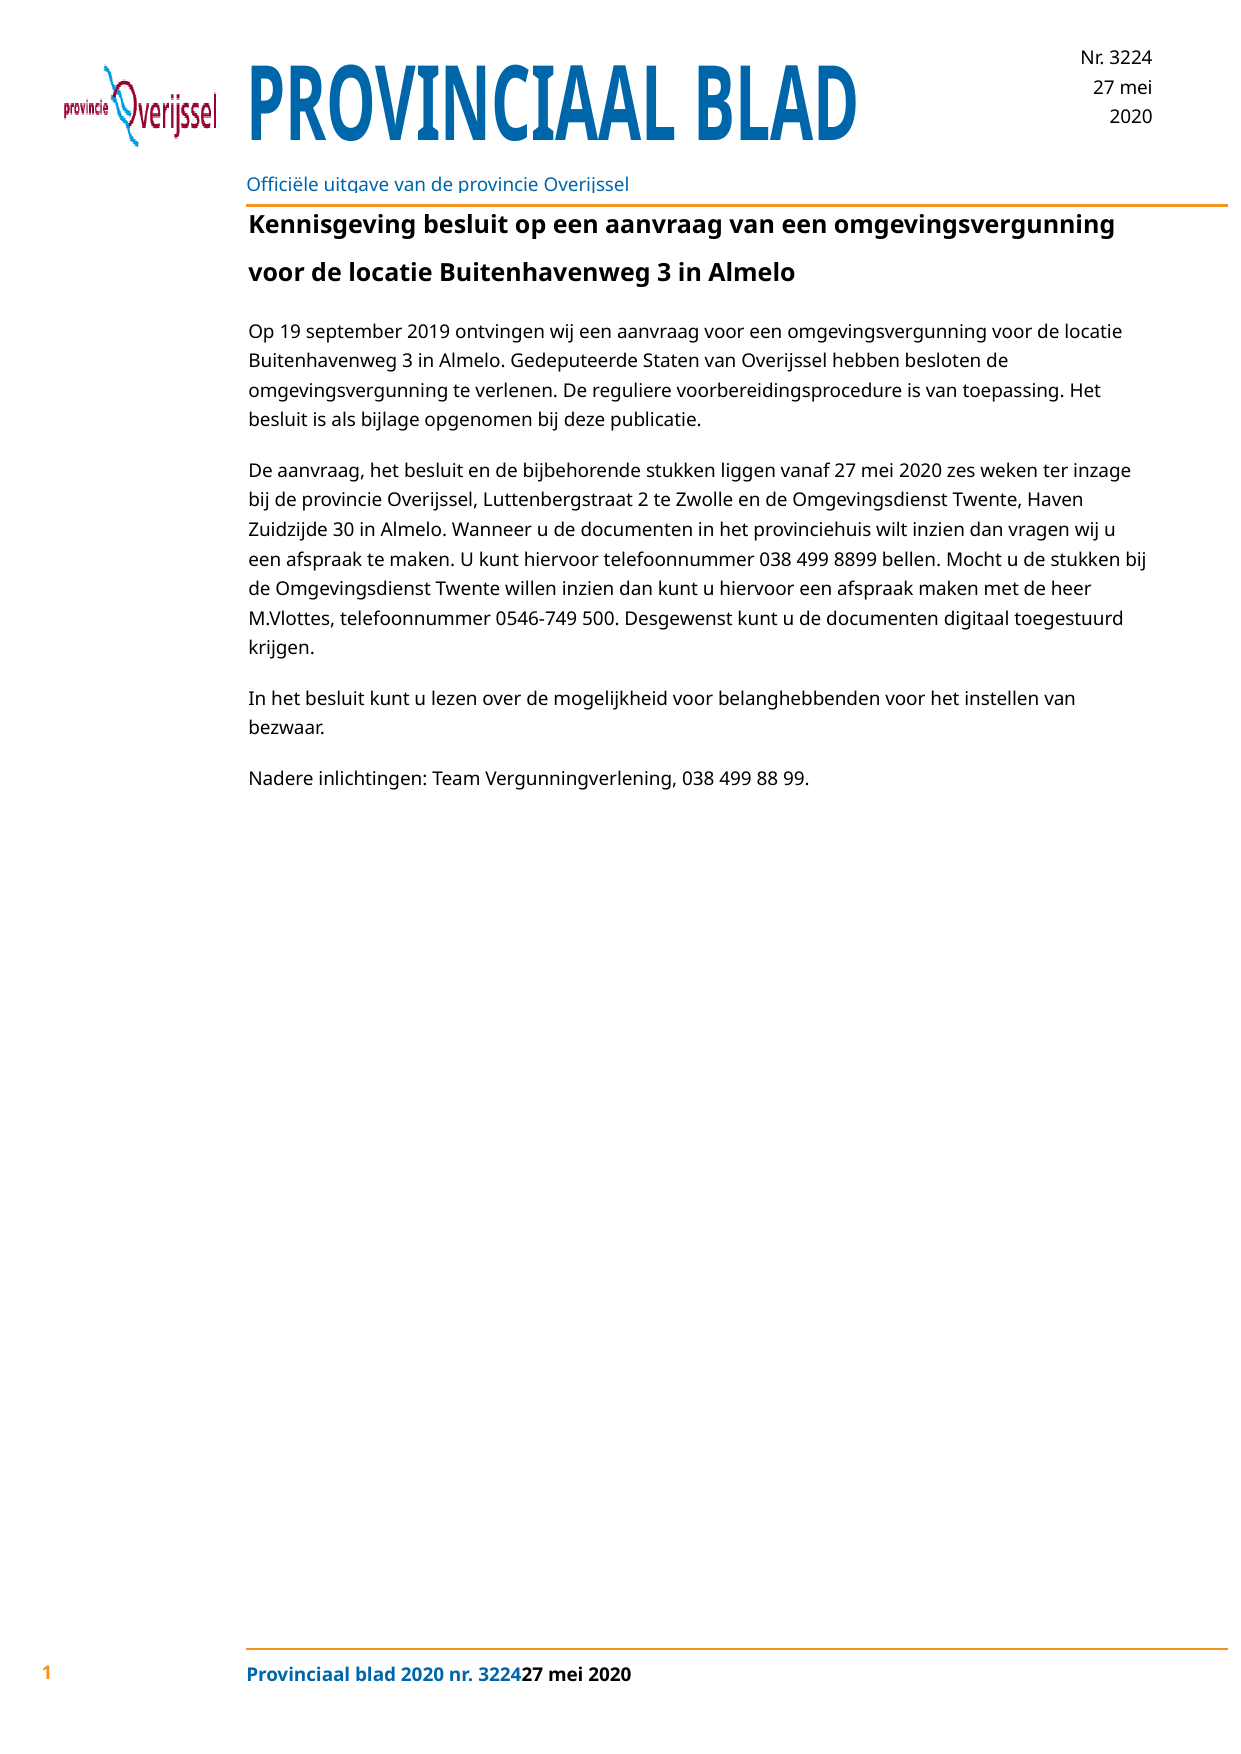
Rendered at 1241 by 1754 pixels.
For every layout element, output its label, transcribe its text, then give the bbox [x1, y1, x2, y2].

text Op 19 september 2019 ontvingen wij een aanvraag voor een omgevingsvergunning voor de locatie Buitenhavenweg 3 in Almelo. Gedeputeerde Staten van Overijssel hebben besloten de omgevingsvergunning te verlenen. De reguliere voorbereidingsprocedure is van toepassing. Het besluit is als bijlage opgenomen bij deze publicatie. [248, 318, 1152, 432]
text Kennisgeving besluit op een aanvraag van een omgevingsvergunning voor de locatie Buitenhavenweg 3 in Almelo [248, 207, 1152, 288]
text In het besluit kunt u lezen over de mogelijkheid voor belanghebbenden voor het instellen van bezwaar. [248, 685, 1152, 740]
picture [41, 47, 231, 172]
text Nadere inlichtingen: Team Vergunningverlening, 038 499 88 99. [248, 765, 1152, 791]
text De aanvraag, het besluit en de bijbehorende stukken liggen vanaf 27 mei 2020 zes weken ter inzage bij de provincie Overijssel, Luttenbergstraat 2 te Zwolle en de Omgevingsdienst Twente, Haven Zuidzijde 30 in Almelo. Wanneer u de documenten in het provinciehuis wilt inzien dan vragen wij u een afspraak te maken. U kunt hiervoor telefoonnummer 038 499 8899 bellen. Mocht u de stukken bij de Omgevingsdienst Twente willen inzien dan kunt u hiervoor een afspraak maken met de heer M.Vlottes, telefoonnummer 0546-749 500. Desgewenst kunt u de documenten digitaal toegestuurd krijgen. [248, 457, 1152, 660]
